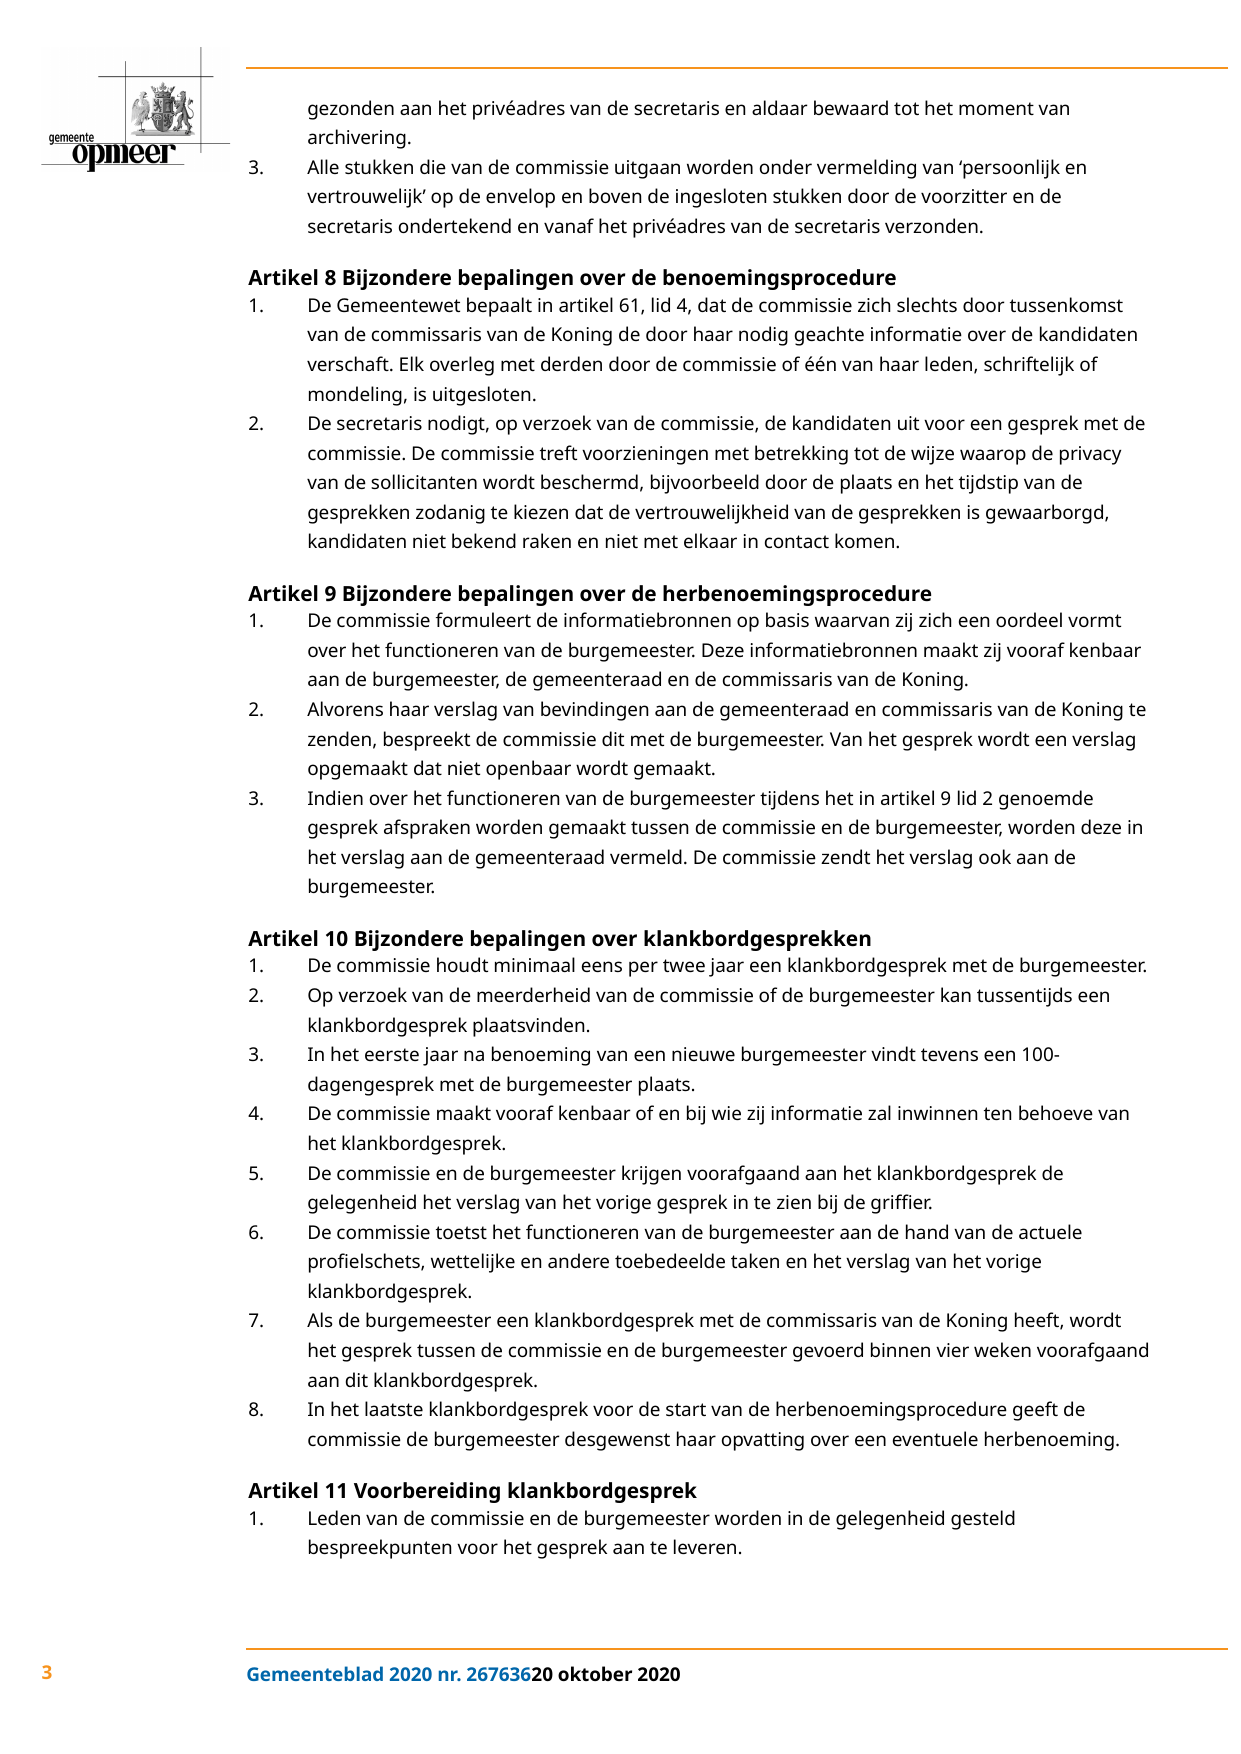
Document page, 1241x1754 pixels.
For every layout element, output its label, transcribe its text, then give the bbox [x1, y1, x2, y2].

list De commissie houdt minimaal eens per twee jaar een klankbordgesprek met de burgemeester. [248, 953, 1152, 978]
list De secretaris nodigt, op verzoek van de commissie, de kandidaten uit voor een gesprek met de commissie. De commissie treft voorzieningen met betrekking tot de wijze waarop de privacy van de sollicitanten wordt beschermd, bijvoorbeeld door de plaats en het tijdstip van de gesprekken zodanig te kiezen dat de vertrouwelijkheid van de gesprekken is gewaarborgd, kandidaten niet bekend raken en niet met elkaar in contact komen. [248, 410, 1152, 554]
list Op verzoek van de meerderheid van de commissie of de burgemeester kan tussentijds een klankbordgesprek plaatsvinden. [248, 982, 1152, 1037]
text Artikel 10 Bijzondere bepalingen over klankbordgesprekken [248, 924, 1152, 953]
list De commissie toetst het functioneren van de burgemeester aan de hand van de actuele profielschets, wettelijke en andere toebedeelde taken en het verslag van het vorige klankbordgesprek. [248, 1219, 1152, 1304]
text Artikel 11 Voorbereiding klankbordgesprek [248, 1476, 1152, 1505]
list De commissie en de burgemeester krijgen voorafgaand aan het klankbordgesprek de gelegenheid het verslag van het vorige gesprek in te zien bij de griffier. [248, 1160, 1152, 1215]
list De commissie maakt vooraf kenbaar of en bij wie zij informatie zal inwinnen ten behoeve van het klankbordgesprek. [248, 1101, 1152, 1156]
list Leden van de commissie en de burgemeester worden in de gelegenheid gesteld bespreekpunten voor het gesprek aan te leveren. [248, 1505, 1152, 1560]
picture [41, 47, 231, 172]
text Artikel 9 Bijzondere bepalingen over de herbenoemingsprocedure [248, 579, 1152, 607]
list Alle stukken die van de commissie uitgaan worden onder vermelding van ‘persoonlijk en vertrouwelijk’ op de envelop en boven de ingesloten stukken door de voorzitter en de secretaris ondertekend en vanaf het privéadres van de secretaris verzonden. [248, 154, 1152, 239]
list gezonden aan het privéadres van de secretaris en aldaar bewaard tot het moment van archivering. [248, 95, 1152, 150]
list In het eerste jaar na benoeming van een nieuwe burgemeester vindt tevens een 100-dagengesprek met de burgemeester plaats. [248, 1041, 1152, 1097]
list De commissie formuleert de informatiebronnen op basis waarvan zij zich een oordeel vormt over het functioneren van de burgemeester. Deze informatiebronnen maakt zij vooraf kenbaar aan de burgemeester, de gemeenteraad en de commissaris van de Koning. [248, 607, 1152, 692]
list Alvorens haar verslag van bevindingen aan de gemeenteraad en commissaris van de Koning te zenden, bespreekt de commissie dit met de burgemeester. Van het gesprek wordt een verslag opgemaakt dat niet openbaar wordt gemaakt. [248, 696, 1152, 781]
list Als de burgemeester een klankbordgesprek met de commissaris van de Koning heeft, wordt het gesprek tussen de commissie en de burgemeester gevoerd binnen vier weken voorafgaand aan dit klankbordgesprek. [248, 1308, 1152, 1392]
list Indien over het functioneren van de burgemeester tijdens het in artikel 9 lid 2 genoemde gesprek afspraken worden gemaakt tussen de commissie en de burgemeester, worden deze in het verslag aan de gemeenteraad vermeld. De commissie zendt het verslag ook aan de burgemeester. [248, 785, 1152, 899]
text Artikel 8 Bijzondere bepalingen over de benoemingsprocedure [248, 263, 1152, 292]
list In het laatste klankbordgesprek voor de start van de herbenoemingsprocedure geeft de commissie de burgemeester desgewenst haar opvatting over een eventuele herbenoeming. [248, 1396, 1152, 1452]
list De Gemeentewet bepaalt in artikel 61, lid 4, dat de commissie zich slechts door tussenkomst van de commissaris van de Koning de door haar nodig geachte informatie over de kandidaten verschaft. Elk overleg met derden door de commissie of één van haar leden, schriftelijk of mondeling, is uitgesloten. [248, 292, 1152, 406]
